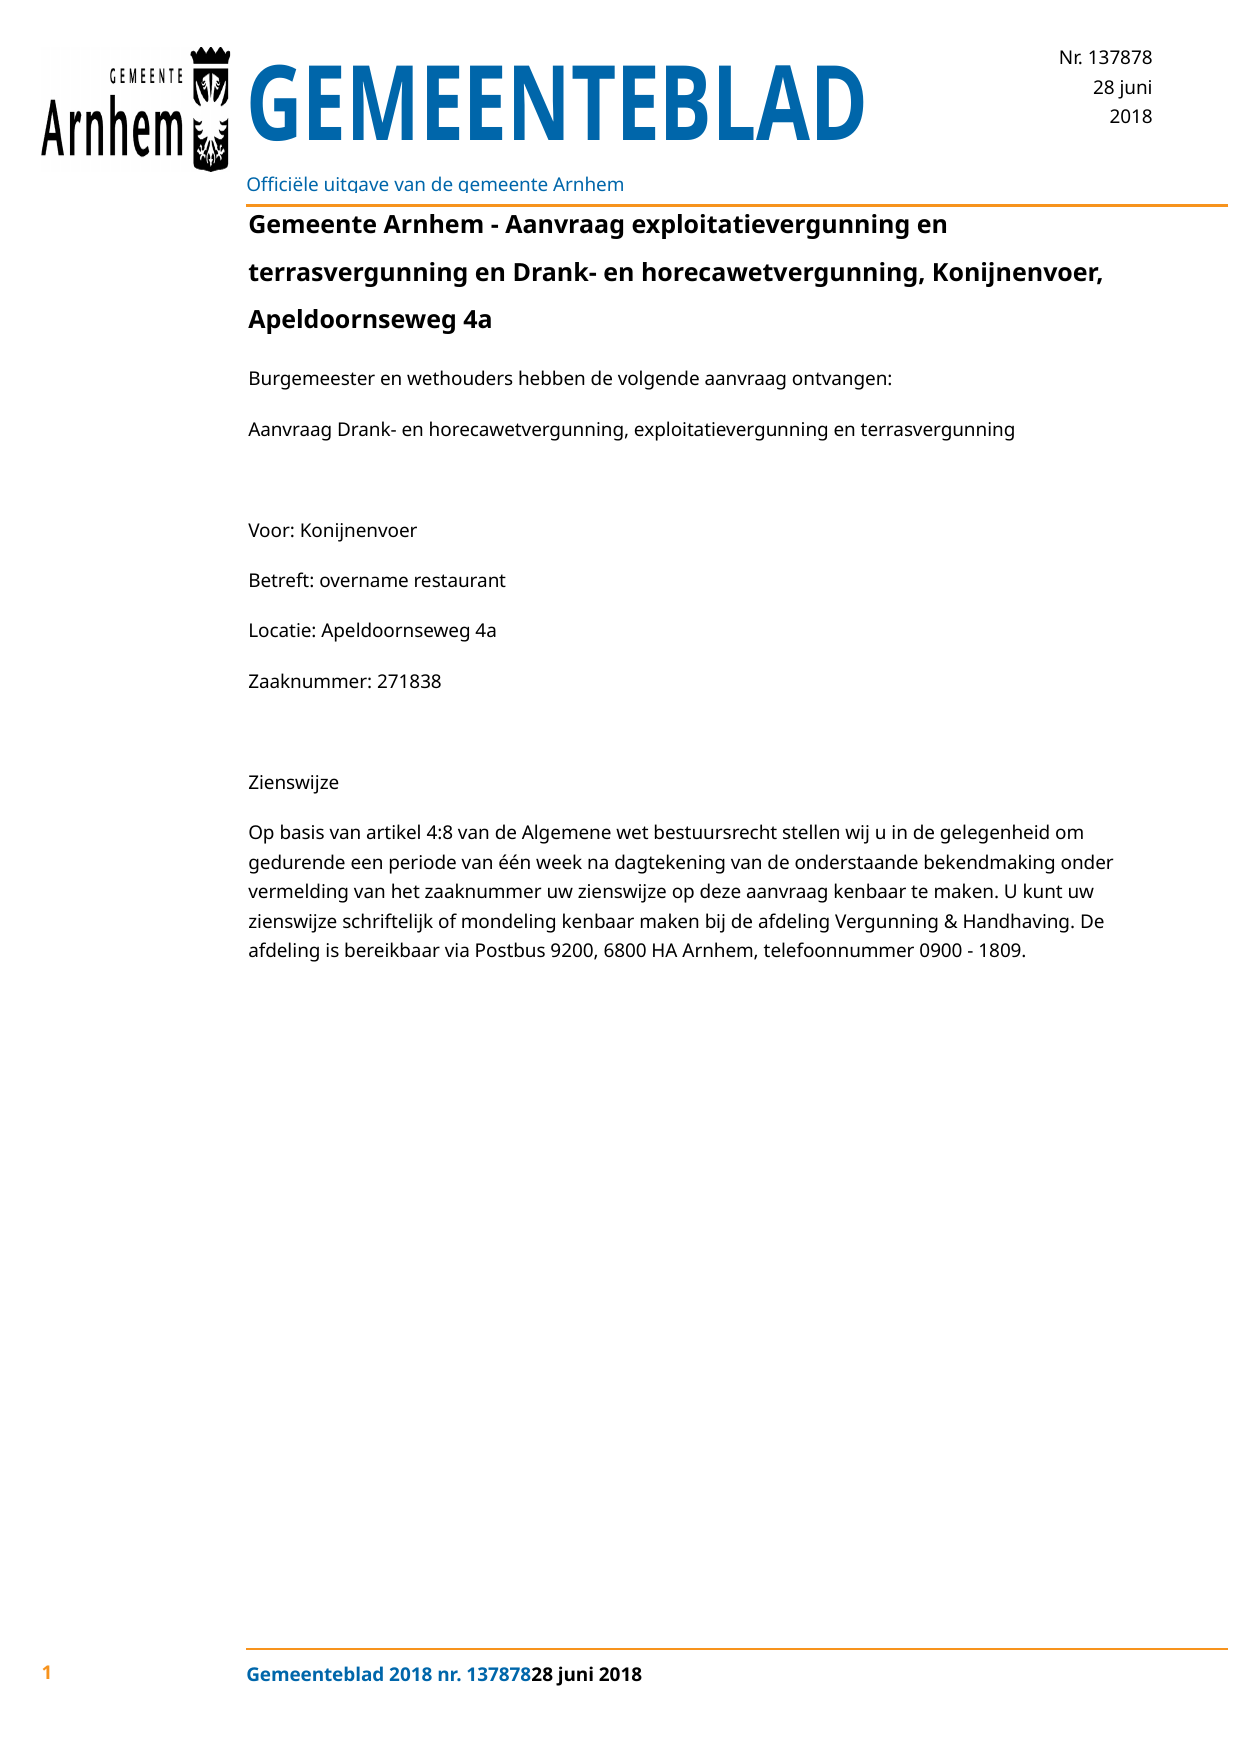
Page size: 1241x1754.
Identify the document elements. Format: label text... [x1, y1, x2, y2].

text Zaaknummer: 271838 [248, 668, 1152, 694]
text Burgemeester en wethouders hebben de volgende aanvraag ontvangen: [248, 366, 1152, 391]
text Voor: Konijnenvoer [248, 517, 1152, 542]
text Gemeente Arnhem - Aanvraag exploitatievergunning en terrasvergunning en Drank- en horecawetvergunning, Konijnenvoer, Apeldoornseweg 4a [248, 207, 1152, 336]
text Zienswijze [248, 769, 1152, 794]
picture [41, 47, 231, 172]
text Betreft: overname restaurant [248, 567, 1152, 593]
text Op basis van artikel 4:8 van de Algemene wet bestuursrecht stellen wij u in de gelegenheid om gedurende een periode van één week na dagtekening van de onderstaande bekendmaking onder vermelding van het zaaknummer uw zienswijze op deze aanvraag kenbaar te maken. U kunt uw zienswijze schriftelijk of mondeling kenbaar maken bij de afdeling Vergunning & Handhaving. De afdeling is bereikbaar via Postbus 9200, 6800 HA Arnhem, telefoonnummer 0900 - 1809. [248, 819, 1152, 963]
text Locatie: Apeldoornseweg 4a [248, 618, 1152, 643]
text Aanvraag Drank- en horecawetvergunning, exploitatievergunning en terrasvergunning [248, 416, 1152, 442]
